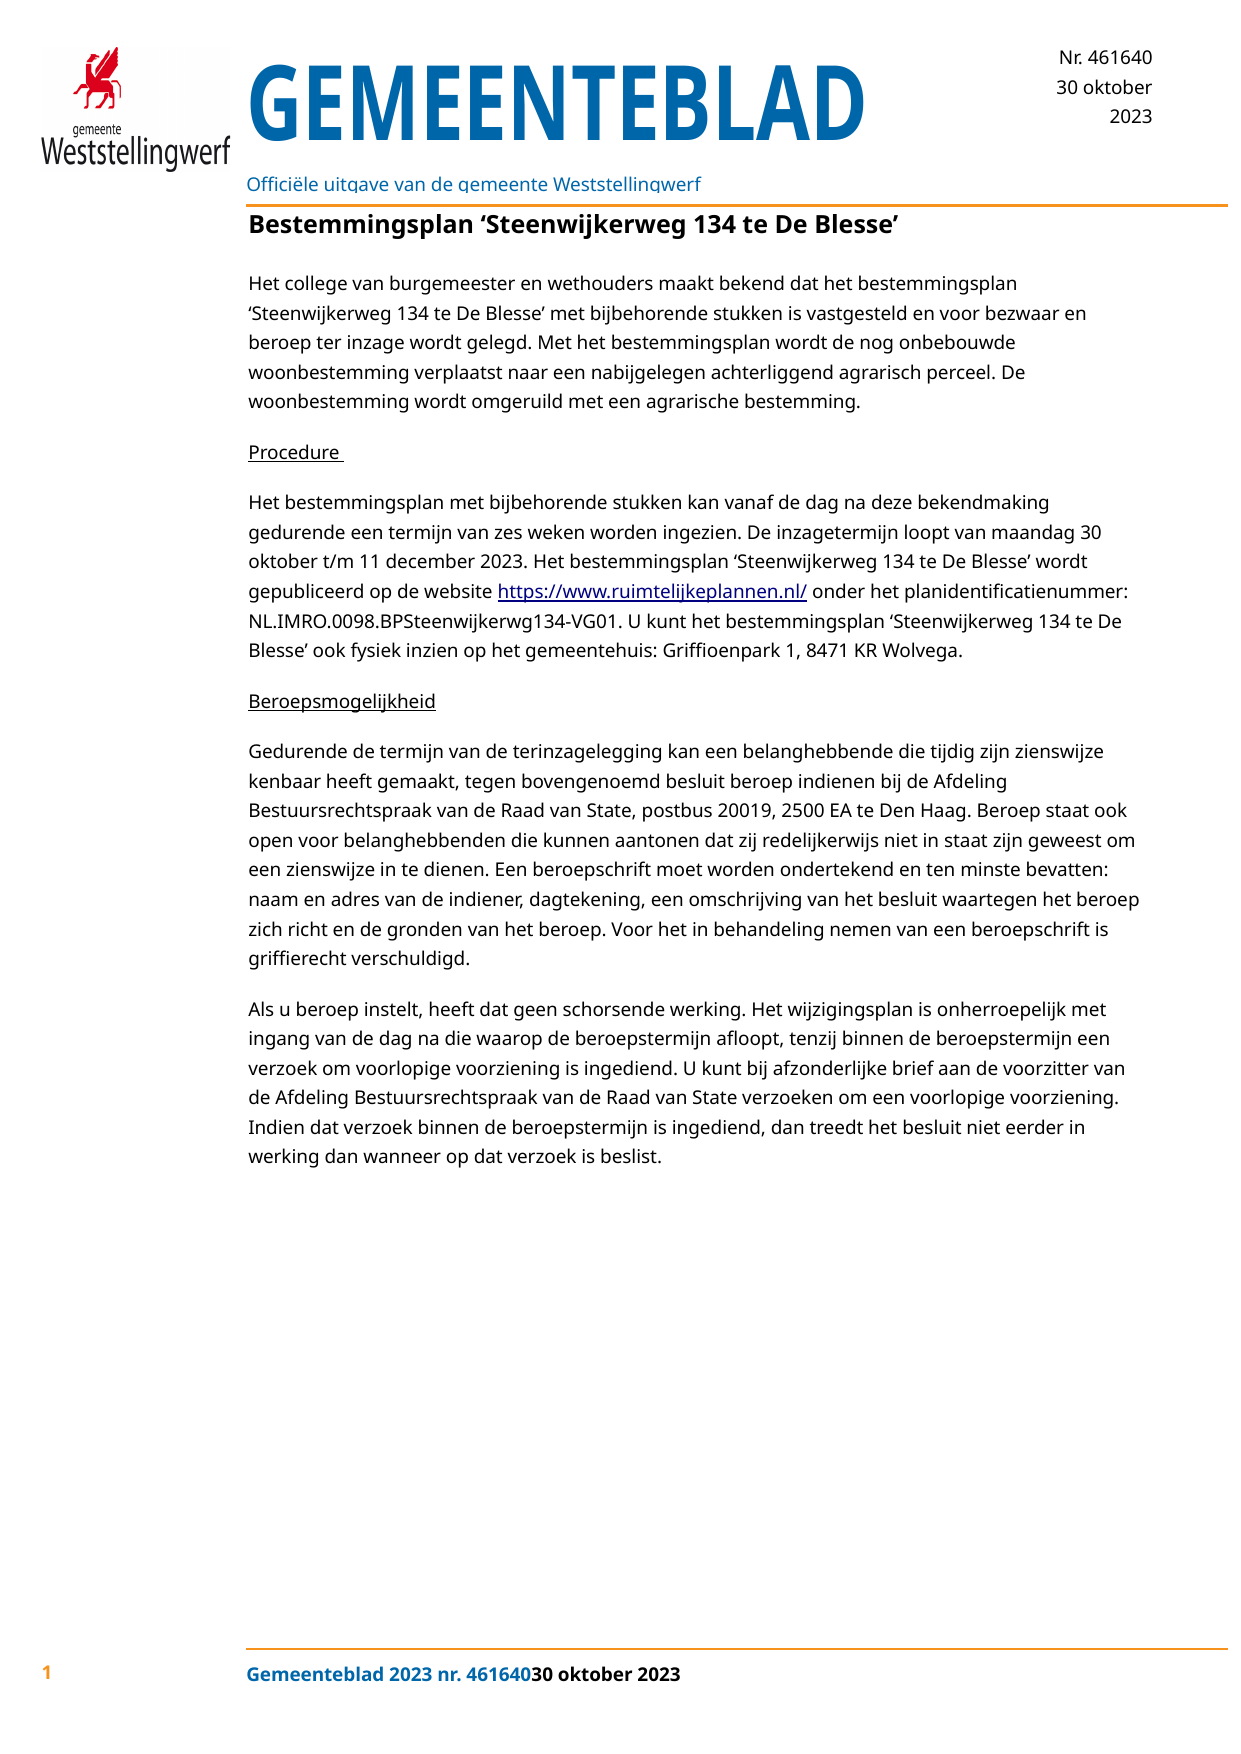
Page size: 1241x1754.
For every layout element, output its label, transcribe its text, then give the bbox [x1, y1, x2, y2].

text Beroepsmogelijkheid [248, 688, 1152, 713]
text Procedure [248, 439, 1152, 465]
text Als u beroep instelt, heeft dat geen schorsende werking. Het wijzigingsplan is onherroepelijk met ingang van de dag na die waarop de beroepstermijn afloopt, tenzij binnen de beroepstermijn een verzoek om voorlopige voorziening is ingediend. U kunt bij afzonderlijke brief aan de voorzitter van de Afdeling Bestuursrechtspraak van de Raad van State verzoeken om een voorlopige voorziening. Indien dat verzoek binnen de beroepstermijn is ingediend, dan treedt het besluit niet eerder in werking dan wanneer op dat verzoek is beslist. [248, 996, 1152, 1169]
text Het college van burgemeester en wethouders maakt bekend dat het bestemmingsplan ‘Steenwijkerweg 134 te De Blesse’ met bijbehorende stukken is vastgesteld en voor bezwaar en beroep ter inzage wordt gelegd. Met het bestemmingsplan wordt de nog onbebouwde woonbestemming verplaatst naar een nabijgelegen achterliggend agrarisch perceel. De woonbestemming wordt omgeruild met een agrarische bestemming. [248, 270, 1152, 414]
text Bestemmingsplan ‘Steenwijkerweg 134 te De Blesse’ [248, 207, 1152, 241]
text Gedurende de termijn van de terinzagelegging kan een belanghebbende die tijdig zijn zienswijze kenbaar heeft gemaakt, tegen bovengenoemd besluit beroep indienen bij de Afdeling Bestuursrechtspraak van de Raad van State, postbus 20019, 2500 EA te Den Haag. Beroep staat ook open voor belanghebbenden die kunnen aantonen dat zij redelijkerwijs niet in staat zijn geweest om een zienswijze in te dienen. Een beroepschrift moet worden ondertekend en ten minste bevatten: naam en adres van de indiener, dagtekening, een omschrijving van het besluit waartegen het beroep zich richt en de gronden van het beroep. Voor het in behandeling nemen van een beroepschrift is griffierecht verschuldigd. [248, 738, 1152, 971]
picture [41, 47, 231, 172]
text Het bestemmingsplan met bijbehorende stukken kan vanaf de dag na deze bekendmaking gedurende een termijn van zes weken worden ingezien. De inzagetermijn loopt van maandag 30 oktober t/m 11 december 2023. Het bestemmingsplan ‘Steenwijkerweg 134 te De Blesse’ wordt gepubliceerd op de website https://www.ruimtelijkeplannen.nl/ onder het planidentificatienummer: NL.IMRO.0098.BPSteenwijkerwg134-VG01. U kunt het bestemmingsplan ‘Steenwijkerweg 134 te De Blesse’ ook fysiek inzien op het gemeentehuis: Griffioenpark 1, 8471 KR Wolvega. [248, 489, 1152, 663]
